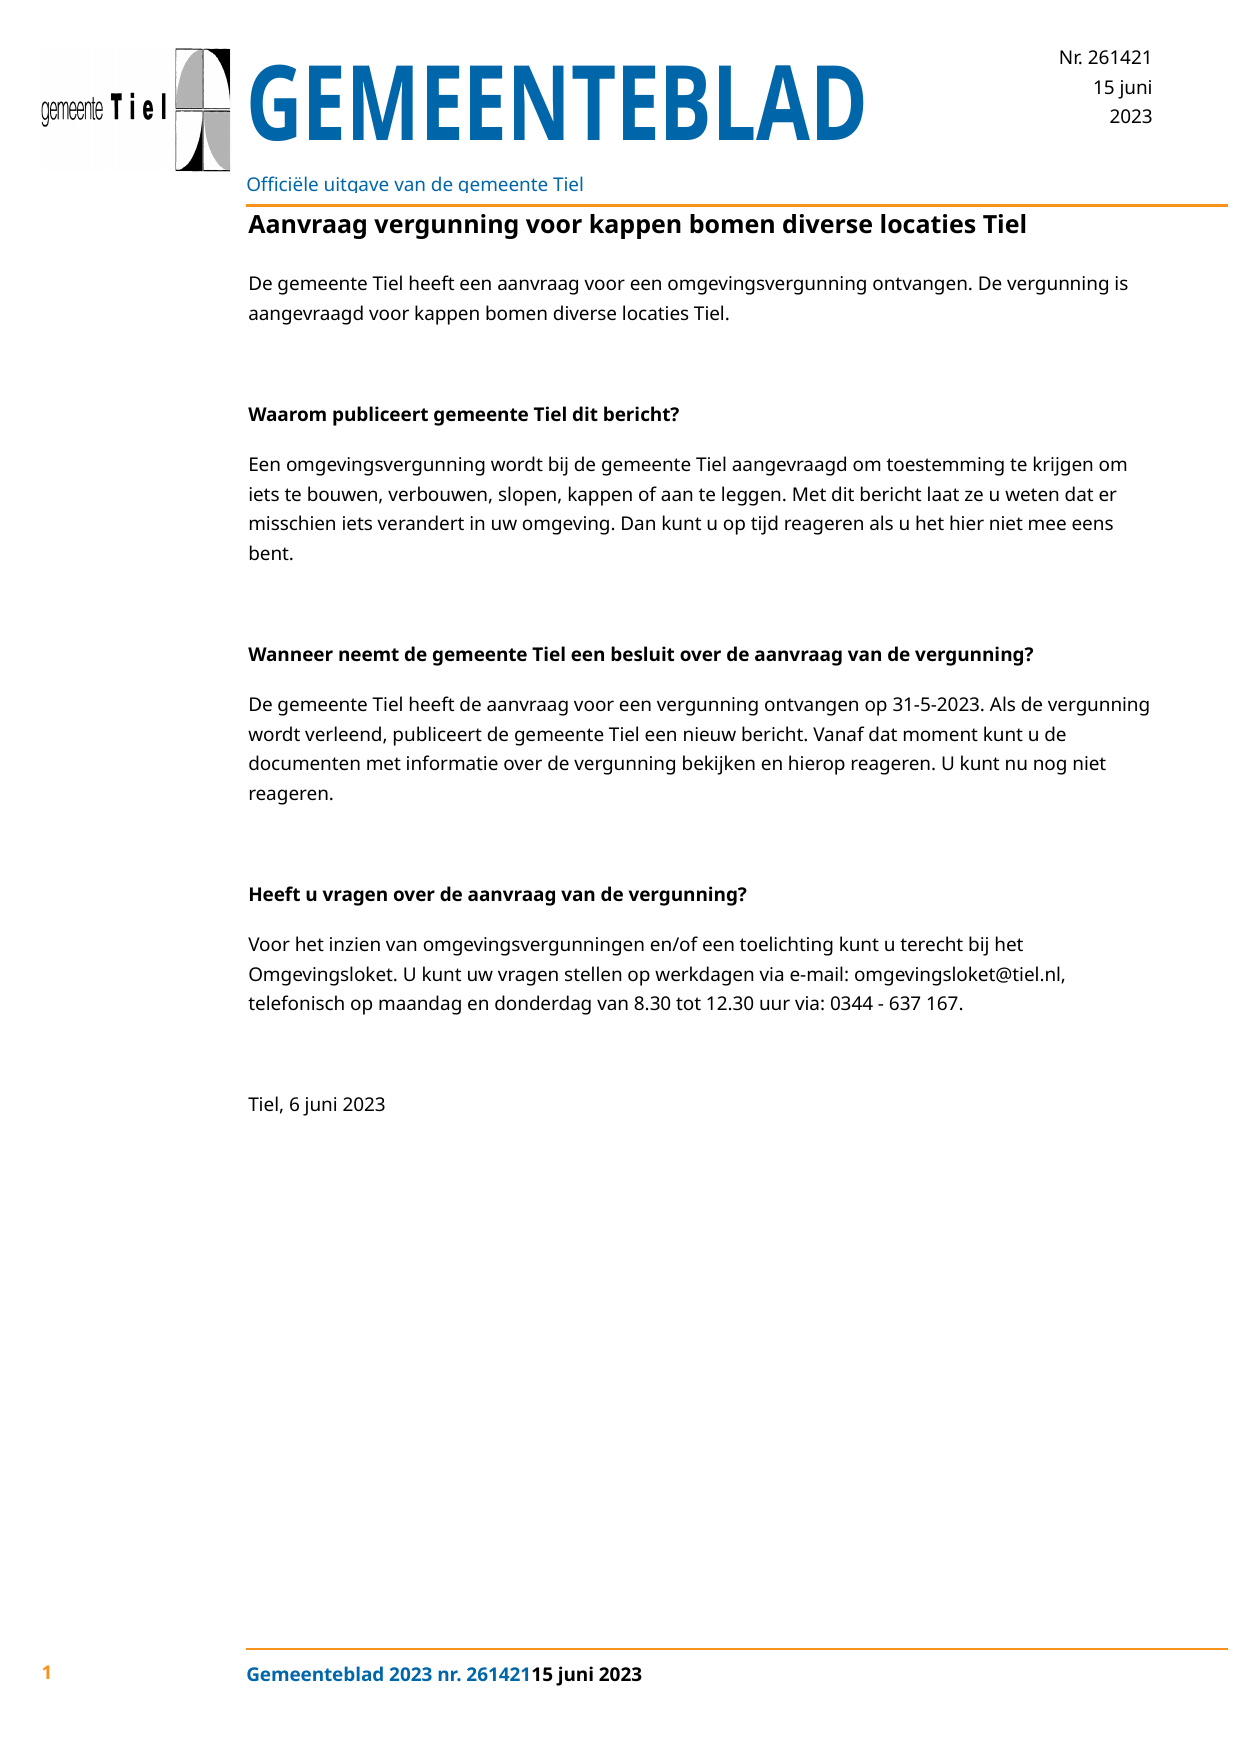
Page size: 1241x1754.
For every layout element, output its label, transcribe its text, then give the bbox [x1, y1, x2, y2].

text Een omgevingsvergunning wordt bij de gemeente Tiel aangevraagd om toestemming te krijgen om iets te bouwen, verbouwen, slopen, kappen of aan te leggen. Met dit bericht laat ze u weten dat er misschien iets verandert in uw omgeving. Dan kunt u op tijd reageren als u het hier niet mee eens bent. [248, 451, 1152, 566]
text Waarom publiceert gemeente Tiel dit bericht? [248, 401, 1152, 426]
text Aanvraag vergunning voor kappen bomen diverse locaties Tiel [248, 207, 1152, 241]
text De gemeente Tiel heeft een aanvraag voor een omgevingsvergunning ontvangen. De vergunning is aangevraagd voor kappen bomen diverse locaties Tiel. [248, 270, 1152, 326]
text Heeft u vragen over de aanvraag van de vergunning? [248, 881, 1152, 906]
text Wanneer neemt de gemeente Tiel een besluit over de aanvraag van de vergunning? [248, 641, 1152, 666]
text Voor het inzien van omgevingsvergunningen en/of een toelichting kunt u terecht bij het Omgevingsloket. U kunt uw vragen stellen op werkdagen via e-mail: omgevingsloket@tiel.nl, telefonisch op maandag en donderdag van 8.30 tot 12.30 uur via: 0344 - 637 167. [248, 931, 1152, 1016]
text Tiel, 6 juni 2023 [248, 1091, 1152, 1117]
text De gemeente Tiel heeft de aanvraag voor een vergunning ontvangen op 31-5-2023. Als de vergunning wordt verleend, publiceert de gemeente Tiel een nieuw bericht. Vanaf dat moment kunt u de documenten met informatie over de vergunning bekijken en hierop reageren. U kunt nu nog niet reageren. [248, 691, 1152, 806]
picture [41, 47, 231, 172]
